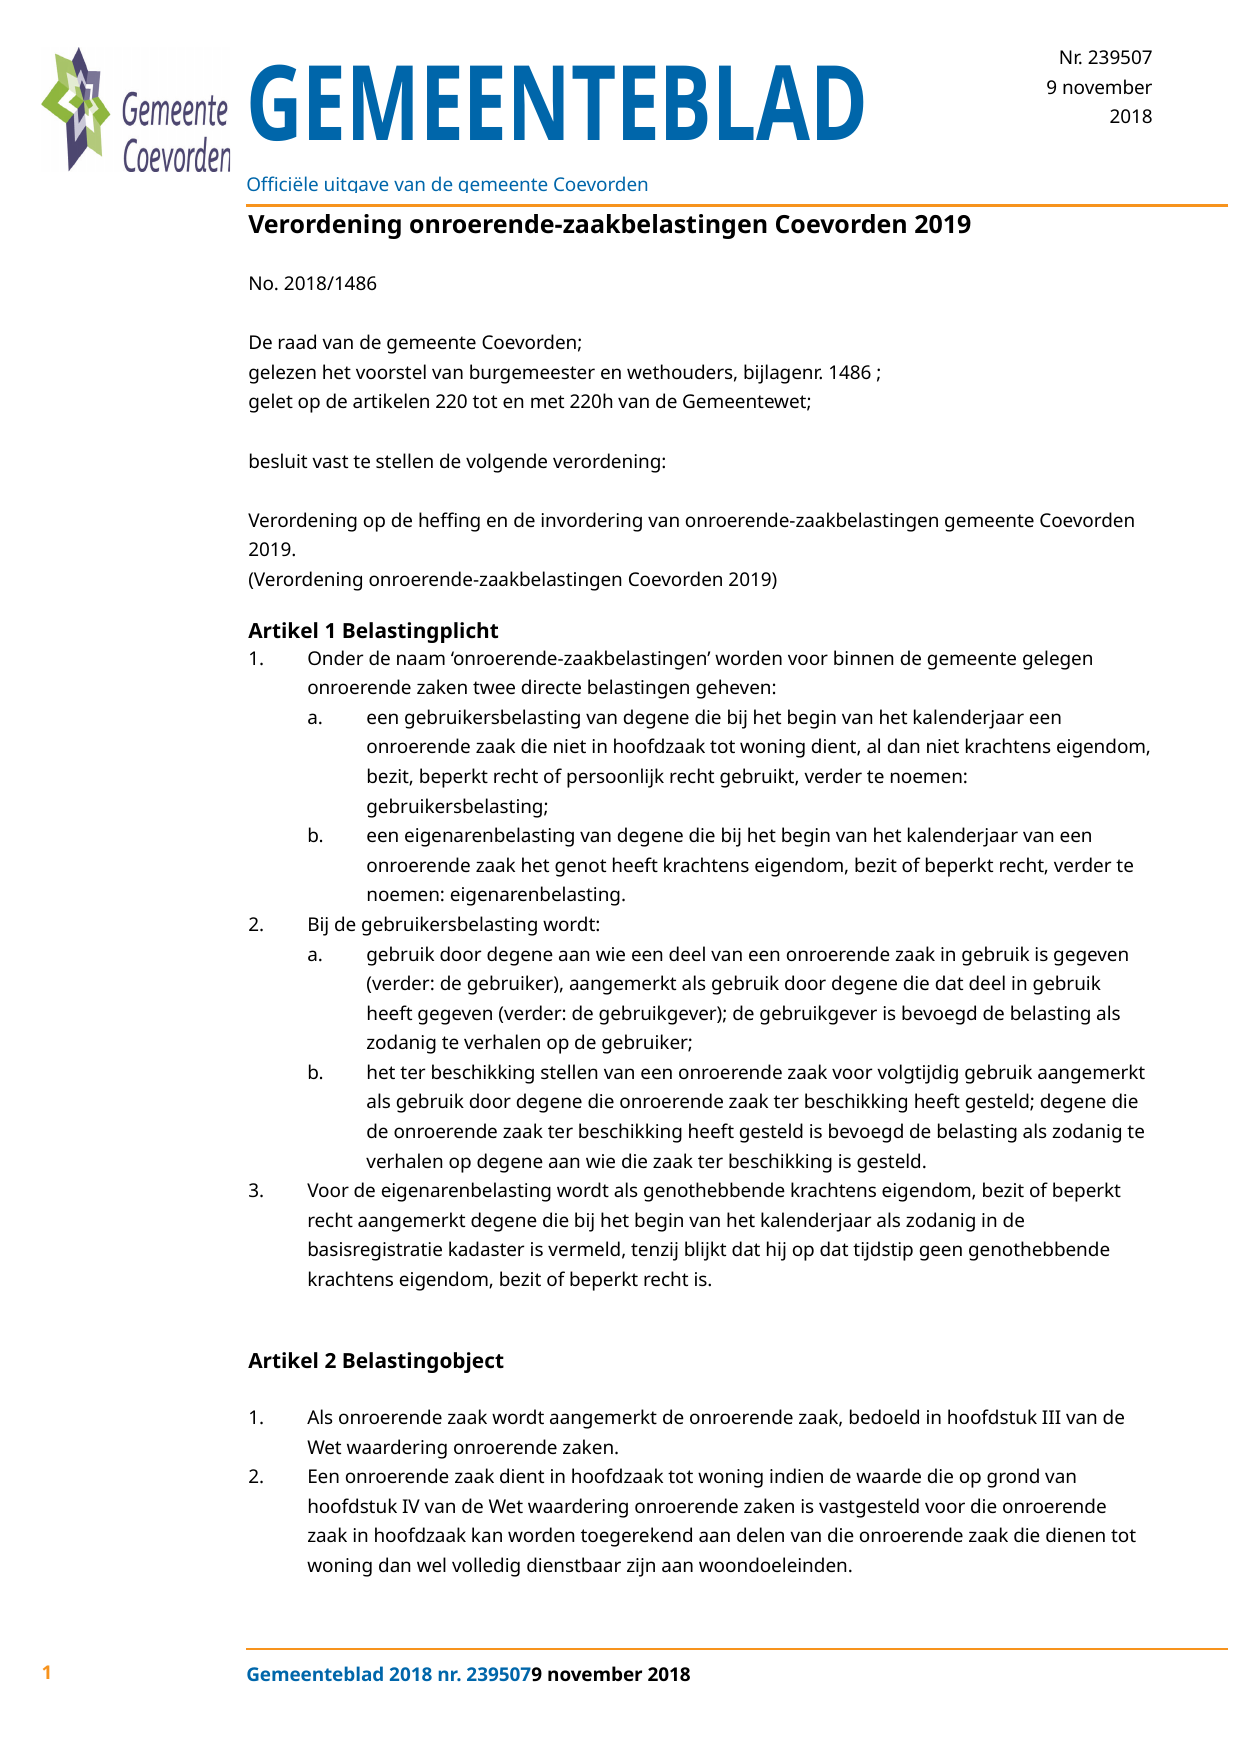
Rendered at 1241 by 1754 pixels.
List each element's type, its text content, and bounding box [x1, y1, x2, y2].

text Verordening onroerende-zaakbelastingen Coevorden 2019 [248, 207, 1152, 241]
text gelezen het voorstel van burgemeester en wethouders, bijlagenr. 1486 ; [248, 359, 1152, 385]
list Bij de gebruikersbelasting wordt: [248, 911, 1152, 937]
text De raad van de gemeente Coevorden; [248, 329, 1152, 355]
list Voor de eigenarenbelasting wordt als genothebbende krachtens eigendom, bezit of beperkt recht aangemerkt degene die bij het begin van het kalenderjaar als zodanig in de basisregistratie kadaster is vermeld, tenzij blijkt dat hij op dat tijdstip geen genothebbende krachtens eigendom, bezit of beperkt recht is. [248, 1177, 1152, 1292]
text No. 2018/1486 [248, 270, 1152, 296]
text gelet op de artikelen 220 tot en met 220h van de Gemeentewet; [248, 389, 1152, 414]
picture [41, 47, 231, 172]
text Verordening op de heffing en de invordering van onroerende-zaakbelastingen gemeente Coevorden 2019. [248, 507, 1152, 562]
list een gebruikersbelasting van degene die bij het begin van het kalenderjaar een onroerende zaak die niet in hoofdzaak tot woning dient, al dan niet krachtens eigendom, bezit, beperkt recht of persoonlijk recht gebruikt, verder te noemen: gebruikersbelasting; [307, 704, 1152, 819]
list Een onroerende zaak dient in hoofdzaak tot woning indien de waarde die op grond van hoofdstuk IV van de Wet waardering onroerende zaken is vastgesteld voor die onroerende zaak in hoofdzaak kan worden toegerekend aan delen van die onroerende zaak die dienen tot woning dan wel volledig dienstbaar zijn aan woondoeleinden. [248, 1463, 1152, 1578]
text (Verordening onroerende-zaakbelastingen Coevorden 2019) [248, 566, 1152, 592]
list gebruik door degene aan wie een deel van een onroerende zaak in gebruik is gegeven (verder: de gebruiker), aangemerkt als gebruik door degene die dat deel in gebruik heeft gegeven (verder: de gebruikgever); de gebruikgever is bevoegd de belasting als zodanig te verhalen op de gebruiker; [307, 941, 1152, 1055]
text besluit vast te stellen de volgende verordening: [248, 448, 1152, 473]
list het ter beschikking stellen van een onroerende zaak voor volgtijdig gebruik aangemerkt als gebruik door degene die onroerende zaak ter beschikking heeft gesteld; degene die de onroerende zaak ter beschikking heeft gesteld is bevoegd de belasting als zodanig te verhalen op degene aan wie die zaak ter beschikking is gesteld. [307, 1059, 1152, 1174]
text Artikel 1 Belastingplicht [248, 617, 1152, 645]
list een eigenarenbelasting van degene die bij het begin van het kalenderjaar van een onroerende zaak het genot heeft krachtens eigendom, bezit of beperkt recht, verder te noemen: eigenarenbelasting. [307, 822, 1152, 907]
list Onder de naam ‘onroerende-zaakbelastingen’ worden voor binnen de gemeente gelegen onroerende zaken twee directe belastingen geheven: [248, 645, 1152, 700]
text Artikel 2 Belastingobject [248, 1346, 1152, 1375]
list Als onroerende zaak wordt aangemerkt de onroerende zaak, bedoeld in hoofdstuk III van de Wet waardering onroerende zaken. [248, 1404, 1152, 1459]
